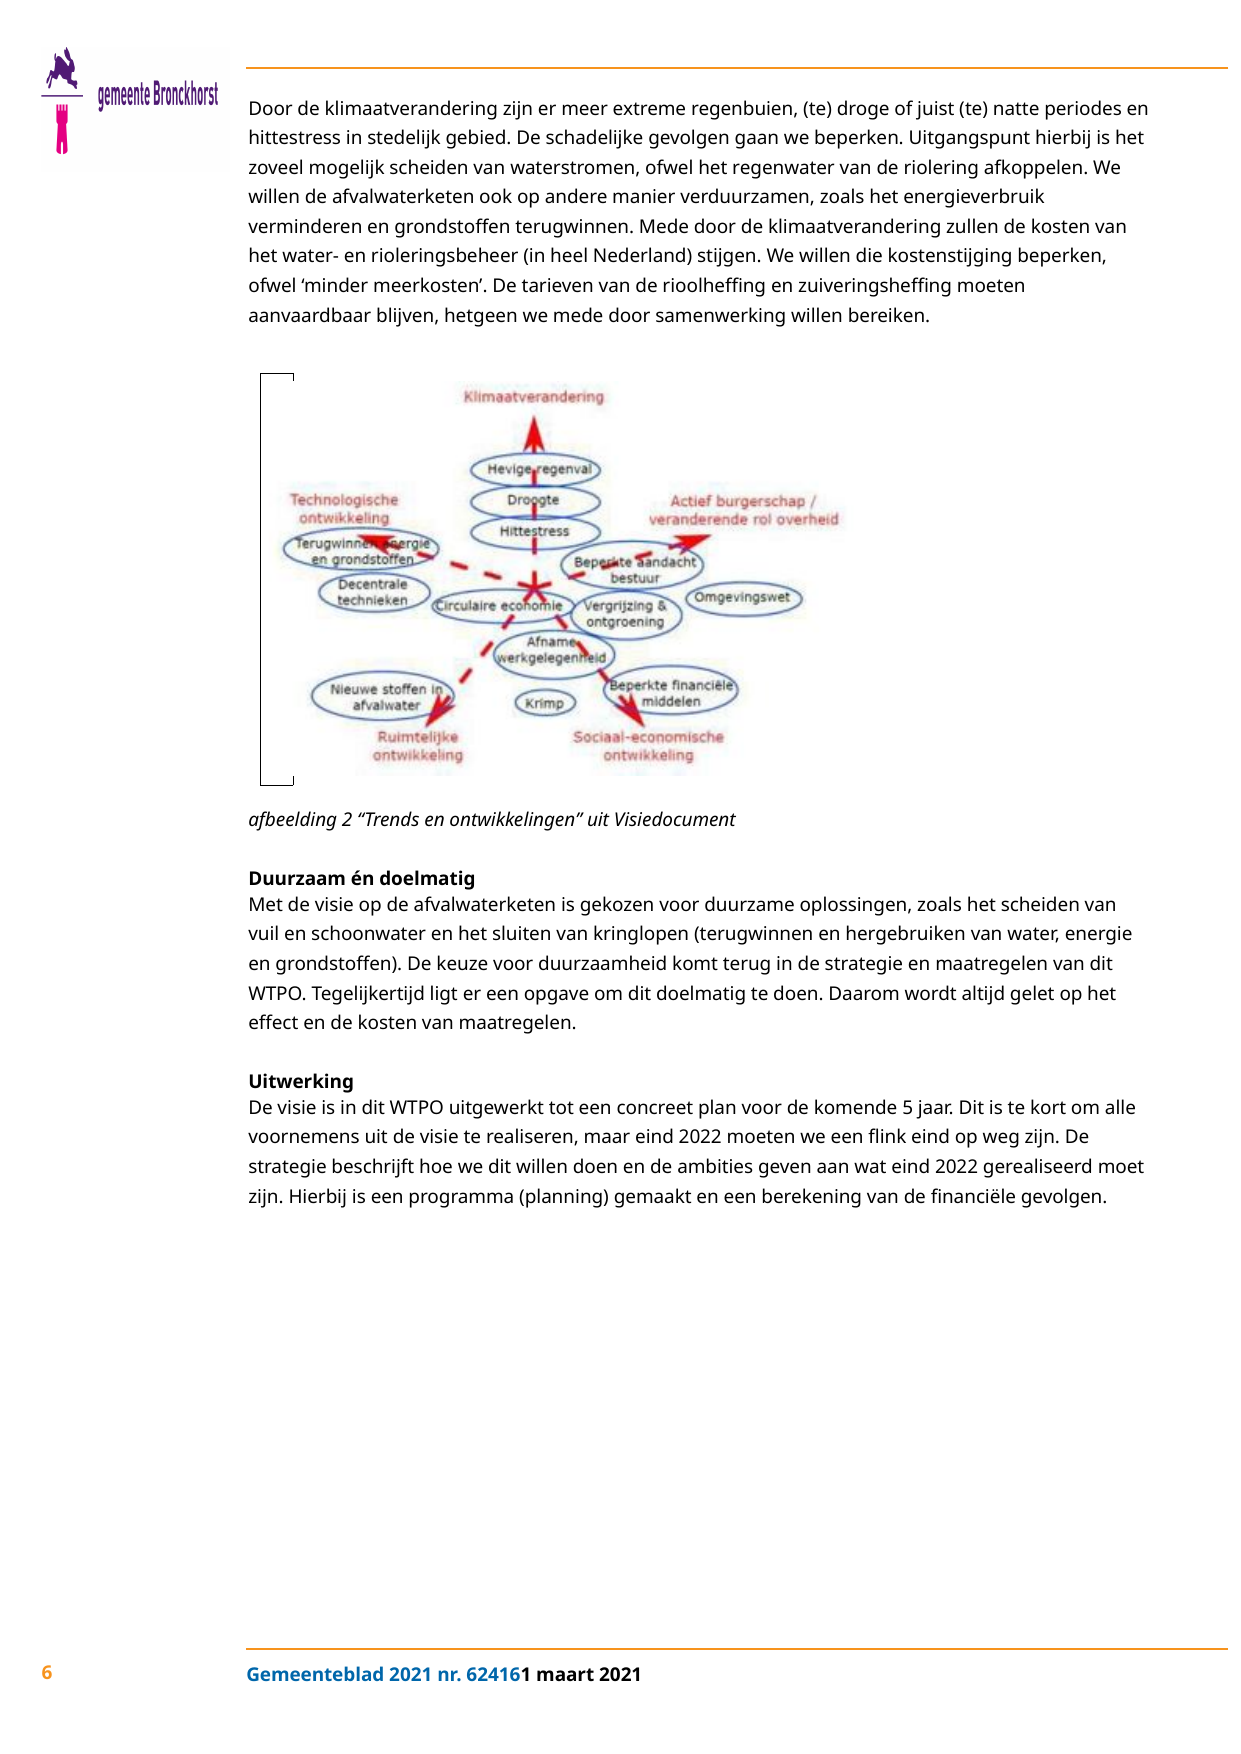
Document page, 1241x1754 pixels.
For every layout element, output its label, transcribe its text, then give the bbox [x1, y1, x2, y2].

text De visie is in dit WTPO uitgewerkt tot een concreet plan voor de komende 5 jaar. Dit is te kort om alle voornemens uit de visie te realiseren, maar eind 2022 moeten we een flink eind op weg zijn. De strategie beschrijft hoe we dit willen doen en de ambities geven aan wat eind 2022 gerealiseerd moet zijn. Hierbij is een programma (planning) gemaakt en een berekening van de financiële gevolgen. [248, 1094, 1152, 1209]
text Met de visie op de afvalwaterketen is gekozen voor duurzame oplossingen, zoals het scheiden van vuil en schoonwater en het sluiten van kringlopen (terugwinnen en hergebruiken van water, energie en grondstoffen). De keuze voor duurzaamheid komt terug in de strategie en maatregelen van dit WTPO. Tegelijkertijd ligt er een opgave om dit doelmatig te doen. Daarom wordt altijd gelet op het effect en de kosten van maatregelen. [248, 891, 1152, 1035]
text Duurzaam én doelmatig [248, 865, 1152, 891]
picture [41, 47, 231, 172]
text Door de klimaatverandering zijn er meer extreme regenbuien, (te) droge of juist (te) natte periodes en hittestress in stedelijk gebied. De schadelijke gevolgen gaan we beperken. Uitgangspunt hierbij is het zoveel mogelijk scheiden van waterstromen, ofwel het regenwater van de riolering afkoppelen. We willen de afvalwaterketen ook op andere manier verduurzamen, zoals het energieverbruik verminderen en grondstoffen terugwinnen. Mede door de klimaatverandering zullen de kosten van het water- en rioleringsbeheer (in heel Nederland) stijgen. We willen die kostenstijging beperken, ofwel ‘minder meerkosten’. De tarieven van de rioolheffing en zuiveringsheffing moeten aanvaardbaar blijven, hetgeen we mede door samenwerking willen bereiken. [248, 95, 1152, 328]
picture [268, 381, 855, 776]
text afbeelding 2 “Trends en ontwikkelingen” uit Visiedocument [248, 806, 1152, 832]
text Uitwerking [248, 1068, 1152, 1094]
